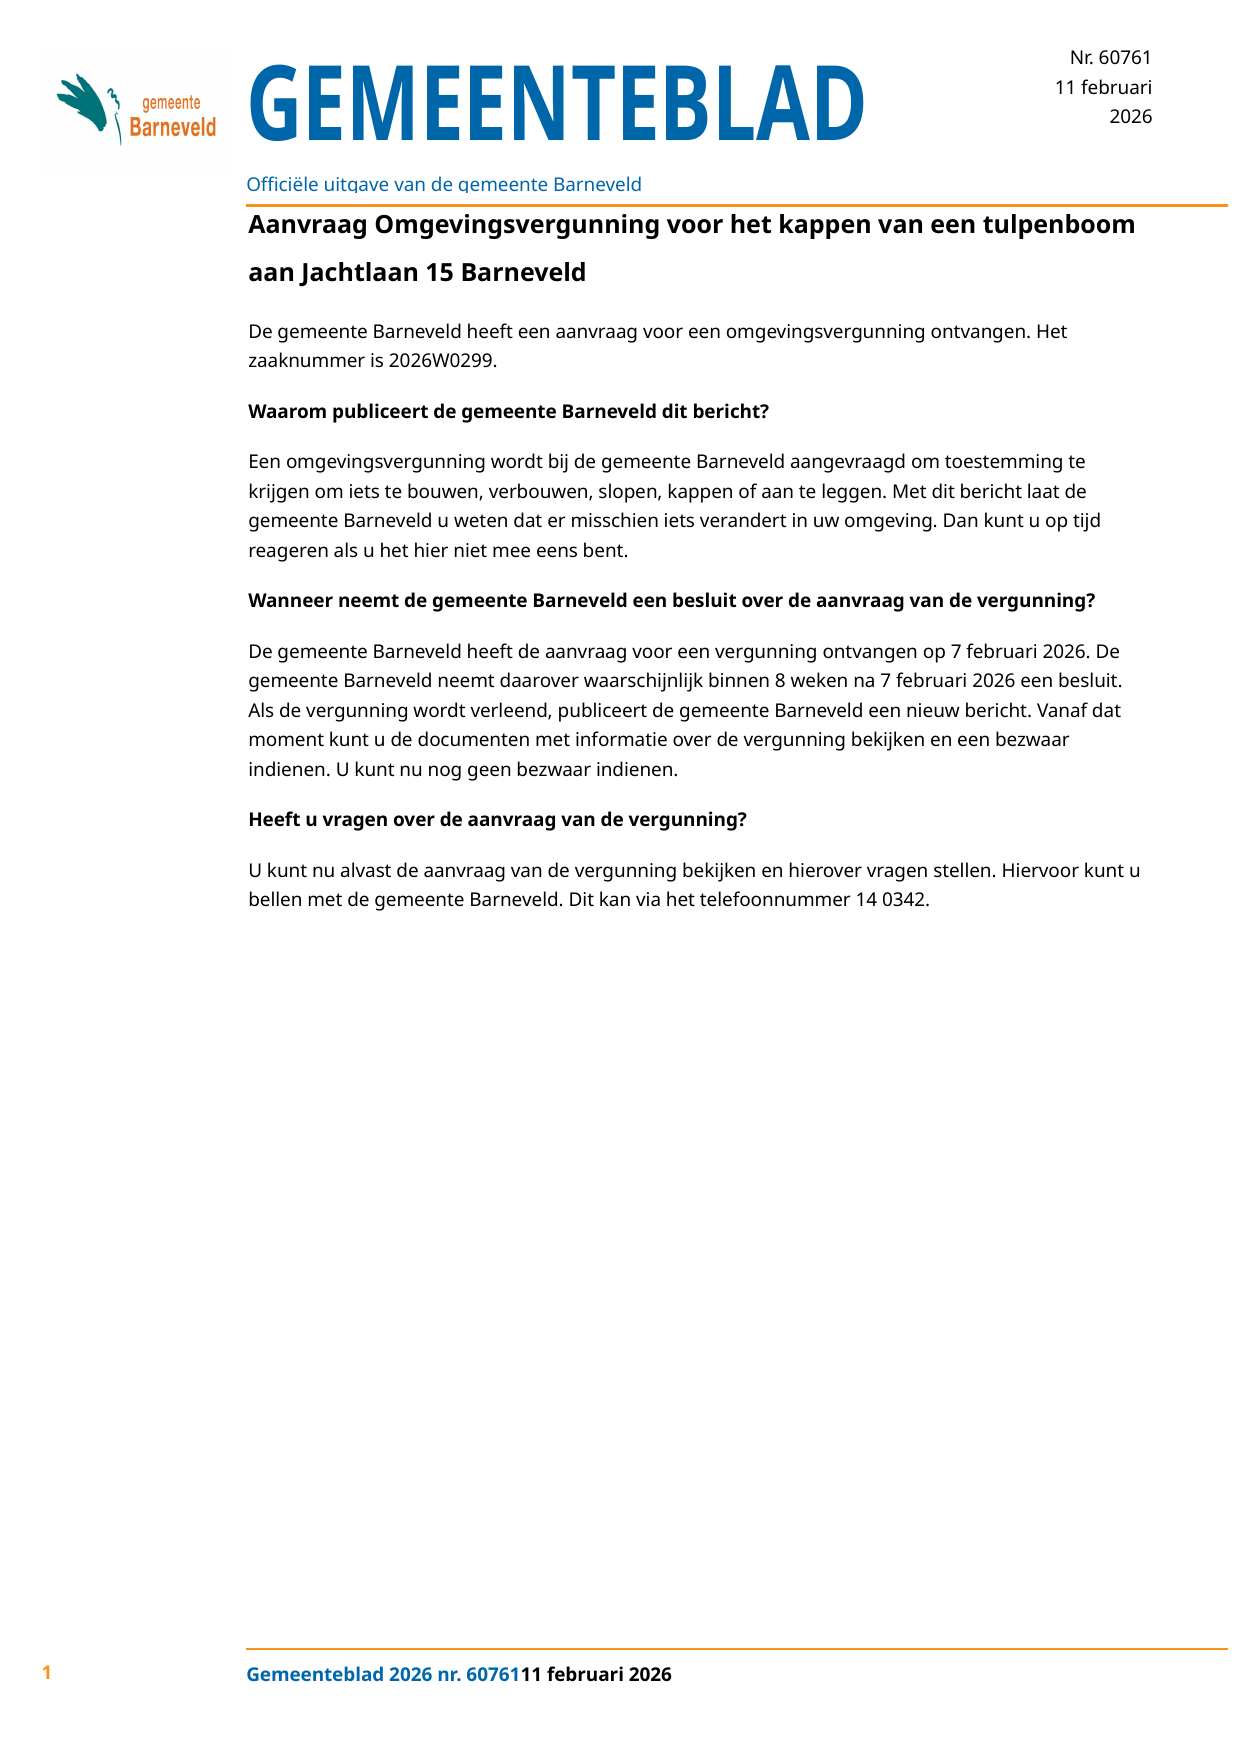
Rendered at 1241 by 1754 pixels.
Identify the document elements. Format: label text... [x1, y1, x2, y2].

text Wanneer neemt de gemeente Barneveld een besluit over de aanvraag van de vergunning? [248, 587, 1152, 613]
text De gemeente Barneveld heeft een aanvraag voor een omgevingsvergunning ontvangen. Het zaaknummer is 2026W0299. [248, 318, 1152, 373]
picture [41, 47, 231, 172]
text U kunt nu alvast de aanvraag van de vergunning bekijken en hierover vragen stellen. Hiervoor kunt u bellen met de gemeente Barneveld. Dit kan via het telefoonnummer 14 0342. [248, 857, 1152, 912]
text Een omgevingsvergunning wordt bij de gemeente Barneveld aangevraagd om toestemming te krijgen om iets te bouwen, verbouwen, slopen, kappen of aan te leggen. Met dit bericht laat de gemeente Barneveld u weten dat er misschien iets verandert in uw omgeving. Dan kunt u op tijd reageren als u het hier niet mee eens bent. [248, 448, 1152, 563]
text Waarom publiceert de gemeente Barneveld dit bericht? [248, 398, 1152, 424]
text De gemeente Barneveld heeft de aanvraag voor een vergunning ontvangen op 7 februari 2026. De gemeente Barneveld neemt daarover waarschijnlijk binnen 8 weken na 7 februari 2026 een besluit. Als de vergunning wordt verleend, publiceert de gemeente Barneveld een nieuw bericht. Vanaf dat moment kunt u de documenten met informatie over de vergunning bekijken en een bezwaar indienen. U kunt nu nog geen bezwaar indienen. [248, 638, 1152, 782]
text Heeft u vragen over de aanvraag van de vergunning? [248, 807, 1152, 832]
text Aanvraag Omgevingsvergunning voor het kappen van een tulpenboom aan Jachtlaan 15 Barneveld [248, 207, 1152, 288]
